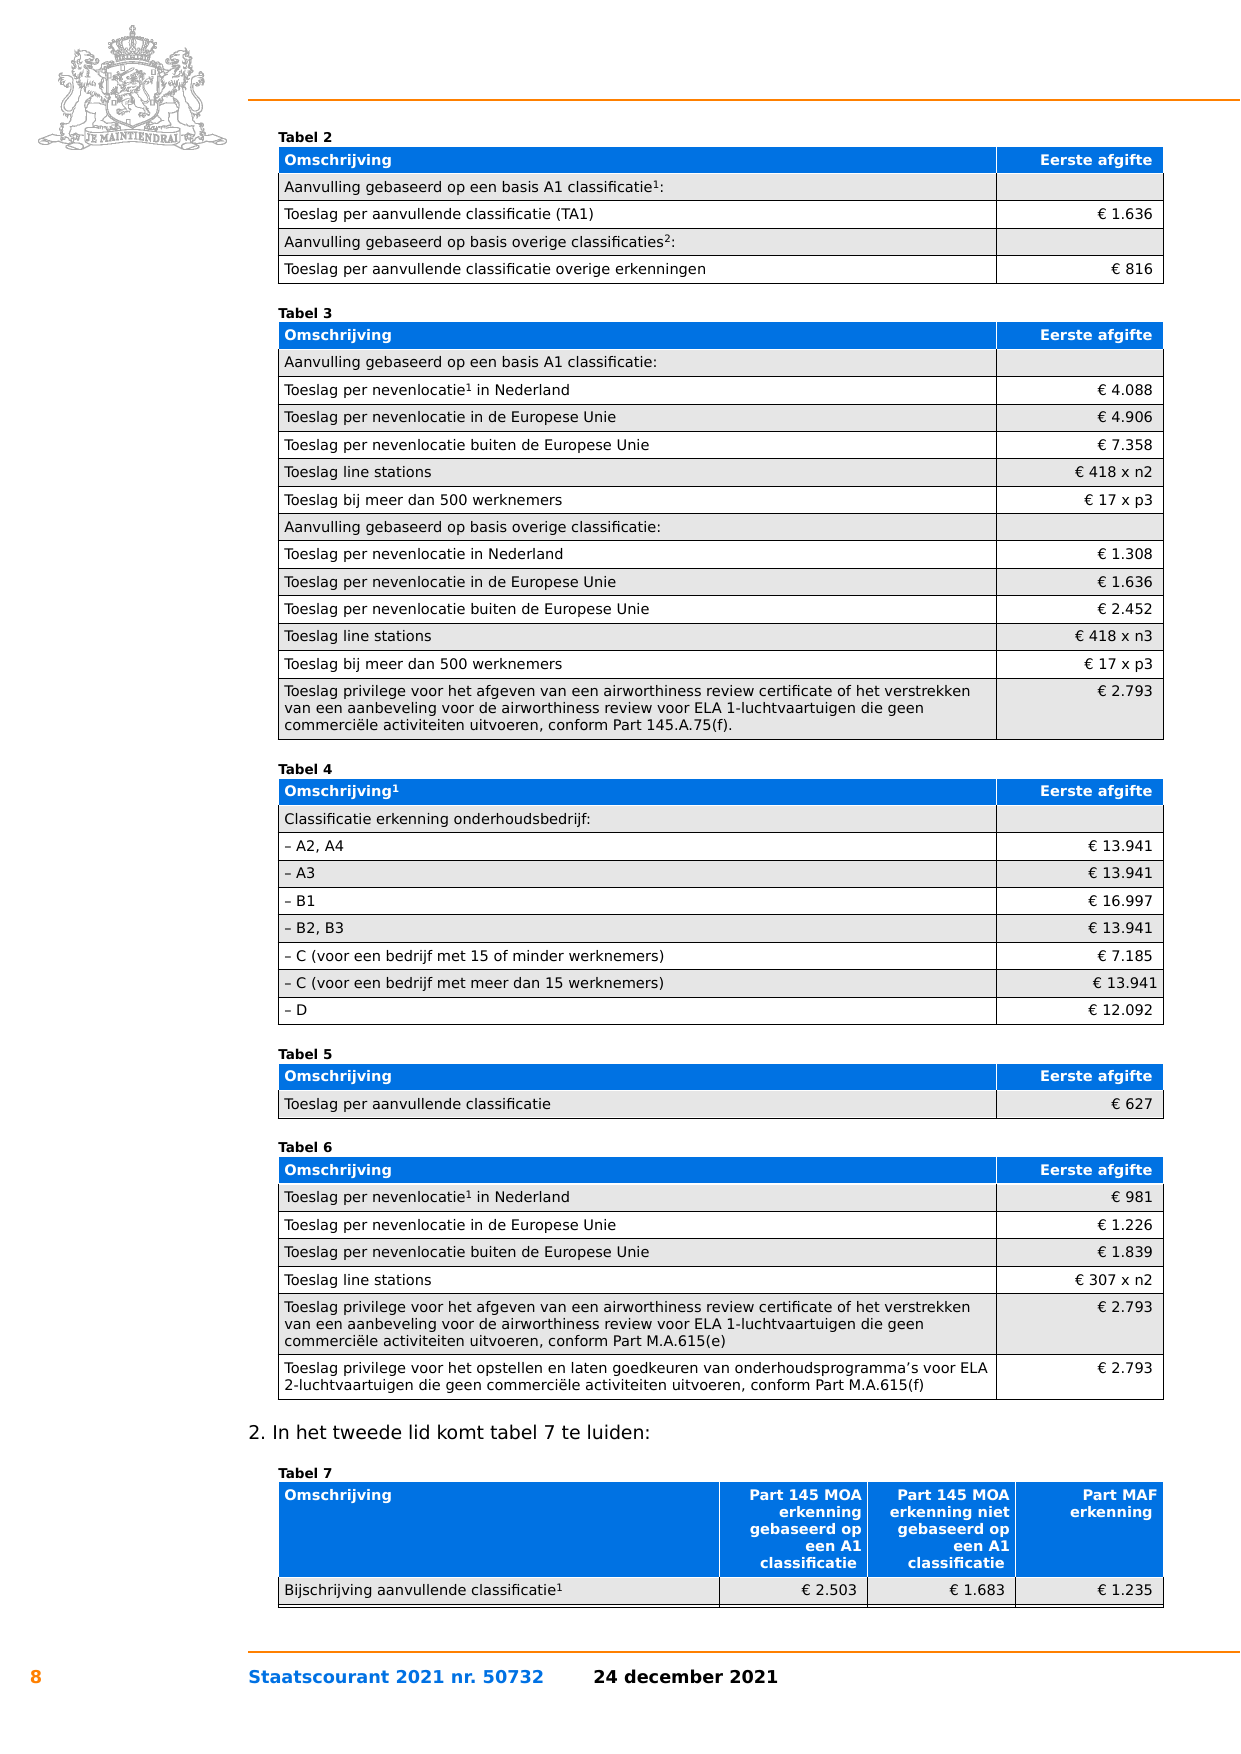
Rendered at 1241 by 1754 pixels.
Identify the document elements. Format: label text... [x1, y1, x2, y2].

table_cell – A2, A4 [279, 833, 996, 859]
table_cell € 1.235 [1016, 1578, 1163, 1604]
table_cell – D [279, 998, 996, 1024]
table_cell Omschrijving [279, 322, 996, 349]
table_cell Eerste afgifte [997, 1157, 1163, 1183]
table_cell € 4.906 [997, 405, 1163, 431]
table_cell Omschrijving [279, 1482, 719, 1577]
table_cell Toeslag per nevenlocatie in de Europese Unie [279, 569, 996, 595]
table_cell € 7.185 [997, 943, 1163, 969]
table_cell € 1.636 [997, 201, 1163, 228]
table_cell [997, 806, 1163, 832]
table_cell € 2.793 [997, 1294, 1163, 1354]
table_cell [997, 350, 1163, 376]
table_cell Toeslag per aanvullende classificatie overige erkenningen [279, 256, 996, 283]
table_header Tabel 2 [278, 130, 1163, 146]
table_cell Toeslag per aanvullende classificatie (TA1) [279, 201, 996, 228]
table_cell € 13.941 [997, 970, 1163, 997]
table_cell € 13.941 [997, 915, 1163, 942]
table_cell € 981 [997, 1185, 1163, 1211]
table_header Tabel 4 [278, 762, 1163, 777]
table_header Tabel 6 [278, 1140, 1163, 1156]
picture [38, 25, 227, 150]
table_cell – B1 [279, 888, 996, 914]
table_cell – C (voor een bedrijf met meer dan 15 werknemers) [279, 970, 996, 997]
table_cell Eerste afgifte [997, 779, 1163, 805]
table_cell Omschrijving [279, 1157, 996, 1183]
table_cell Toeslag privilege voor het afgeven van een airworthiness review certificate of het verstrekken van een aanbeveling voor de airworthiness review voor ELA 1-luchtvaartuigen die geen commerciële activiteiten uitvoeren, conform Part M.A.615(e) [279, 1294, 996, 1354]
table_cell Toeslag per nevenlocatie1 in Nederland [279, 1185, 996, 1211]
table_cell € 418 x n2 [997, 459, 1163, 486]
table_cell – B2, B3 [279, 915, 996, 942]
table_cell € 1.636 [997, 569, 1163, 595]
table_cell € 1.226 [997, 1212, 1163, 1238]
table_header Tabel 3 [278, 306, 1163, 321]
table_cell € 7.358 [997, 432, 1163, 458]
table_cell Aanvulling gebaseerd op een basis A1 classificatie1: [279, 174, 996, 200]
text 2. In het tweede lid komt tabel 7 te luiden: [248, 1422, 1163, 1444]
table_cell € 17 x p3 [997, 651, 1163, 677]
table_cell € 2.452 [997, 596, 1163, 623]
table_cell Toeslag line stations [279, 459, 996, 486]
table_cell Eerste afgifte [997, 322, 1163, 349]
table_header Tabel 5 [278, 1047, 1163, 1063]
table_cell Toeslag per nevenlocatie in Nederland [279, 541, 996, 568]
table_cell [997, 514, 1163, 540]
table_cell Bijschrijving aanvullende classificatie1 [279, 1578, 719, 1604]
table_cell Toeslag line stations [279, 1267, 996, 1293]
table_cell Part MAF erkenning [1016, 1482, 1163, 1577]
table_cell € 13.941 [997, 861, 1163, 887]
table_cell Toeslag privilege voor het afgeven van een airworthiness review certificate of het verstrekken van een aanbeveling voor de airworthiness review voor ELA 1-luchtvaartuigen die geen commerciële activiteiten uitvoeren, conform Part 145.A.75(f). [279, 679, 996, 739]
table_cell € 418 x n3 [997, 624, 1163, 650]
table_cell € 4.088 [997, 377, 1163, 403]
table_cell Toeslag per nevenlocatie1 in Nederland [279, 377, 996, 403]
table_cell Toeslag bij meer dan 500 werknemers [279, 487, 996, 513]
table_cell € 2.503 [720, 1578, 867, 1604]
table_cell € 816 [997, 256, 1163, 283]
table_cell Aanvulling gebaseerd op basis overige classificaties2: [279, 229, 996, 255]
table_cell Toeslag per nevenlocatie buiten de Europese Unie [279, 596, 996, 623]
table_cell [997, 174, 1163, 200]
table_cell Toeslag per nevenlocatie in de Europese Unie [279, 405, 996, 431]
table_cell Classificatie erkenning onderhoudsbedrijf: [279, 806, 996, 832]
table_cell Part 145 MOA erkenning niet gebaseerd op een A1 classificatie [868, 1482, 1015, 1577]
table_cell Omschrijving1 [279, 779, 996, 805]
table_cell Part 145 MOA erkenning gebaseerd op een A1 classificatie [720, 1482, 867, 1577]
table_cell € 17 x p3 [997, 487, 1163, 513]
table_cell Toeslag per aanvullende classificatie [279, 1091, 996, 1117]
table_cell Toeslag privilege voor het opstellen en laten goedkeuren van onderhoudsprogramma’s voor ELA 2-luchtvaartuigen die geen commerciële activiteiten uitvoeren, conform Part M.A.615(f) [279, 1355, 996, 1399]
table_cell € 13.941 [997, 833, 1163, 859]
table_cell Toeslag per nevenlocatie in de Europese Unie [279, 1212, 996, 1238]
table_cell Toeslag per nevenlocatie buiten de Europese Unie [279, 432, 996, 458]
table_cell € 307 x n2 [997, 1267, 1163, 1293]
table_cell – C (voor een bedrijf met 15 of minder werknemers) [279, 943, 996, 969]
table_cell € 16.997 [997, 888, 1163, 914]
table_cell € 12.092 [997, 998, 1163, 1024]
table_cell Toeslag line stations [279, 624, 996, 650]
table_cell Eerste afgifte [997, 147, 1163, 173]
table_cell € 627 [997, 1091, 1163, 1117]
table_cell Aanvulling gebaseerd op een basis A1 classificatie: [279, 350, 996, 376]
table_cell Omschrijving [279, 147, 996, 173]
table_cell – A3 [279, 861, 996, 887]
table_cell [997, 229, 1163, 255]
table_cell € 1.839 [997, 1239, 1163, 1266]
table_cell Toeslag bij meer dan 500 werknemers [279, 651, 996, 677]
table_cell Eerste afgifte [997, 1064, 1163, 1090]
table_cell Toeslag per nevenlocatie buiten de Europese Unie [279, 1239, 996, 1266]
table_cell € 1.683 [868, 1578, 1015, 1604]
table_cell € 2.793 [997, 679, 1163, 739]
table_cell Omschrijving [279, 1064, 996, 1090]
table_cell € 1.308 [997, 541, 1163, 568]
table_header Tabel 7 [278, 1466, 1163, 1481]
table_cell € 2.793 [997, 1355, 1163, 1399]
table_cell Aanvulling gebaseerd op basis overige classificatie: [279, 514, 996, 540]
